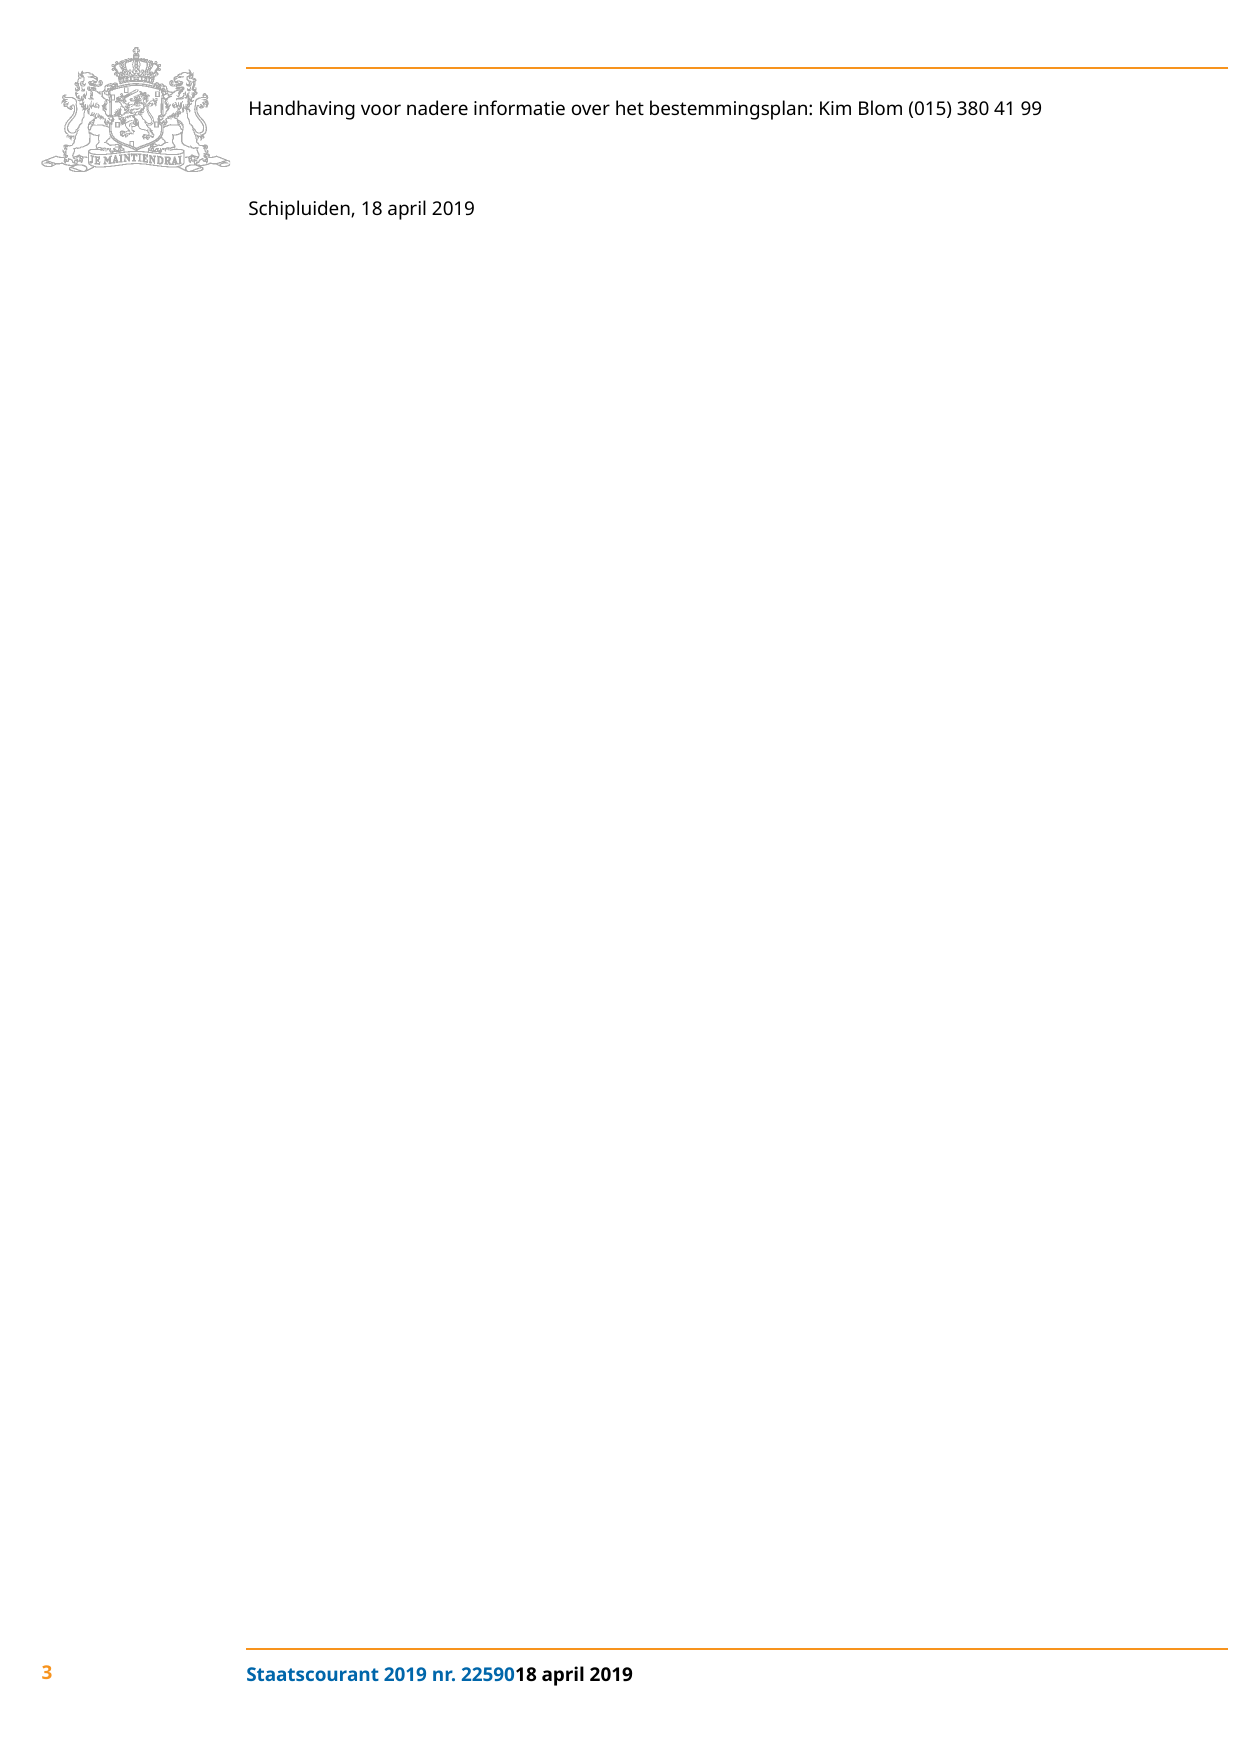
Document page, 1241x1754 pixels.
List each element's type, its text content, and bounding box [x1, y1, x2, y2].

picture [41, 47, 231, 172]
text Schipluiden, 18 april 2019 [248, 196, 1152, 221]
text Handhaving voor nadere informatie over het bestemmingsplan: Kim Blom (015) 380 41 99 [248, 95, 1152, 121]
